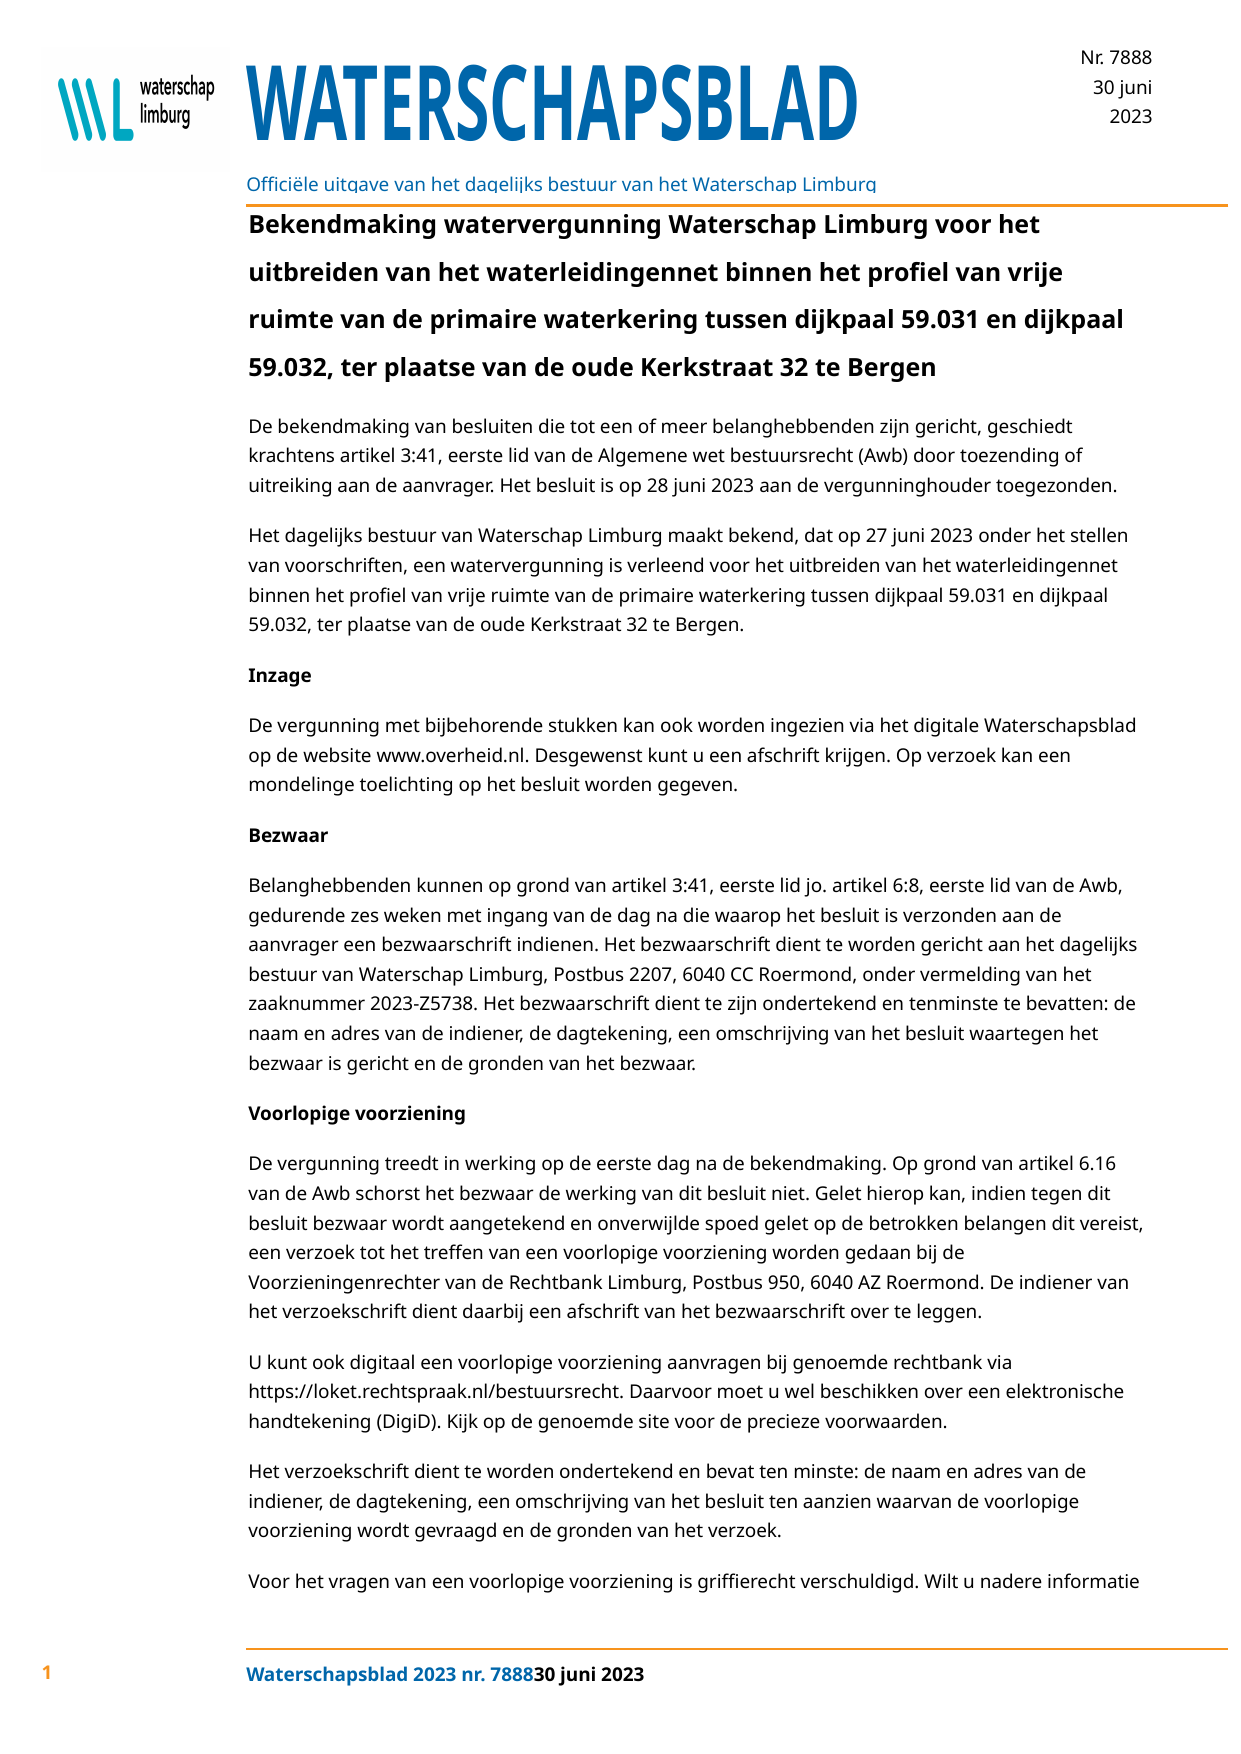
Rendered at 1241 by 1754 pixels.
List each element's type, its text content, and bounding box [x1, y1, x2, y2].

text Bekendmaking watervergunning Waterschap Limburg voor het uitbreiden van het waterleidingennet binnen het profiel van vrije ruimte van de primaire waterkering tussen dijkpaal 59.031 en dijkpaal 59.032, ter plaatse van de oude Kerkstraat 32 te Bergen [248, 207, 1152, 384]
text De vergunning treedt in werking op de eerste dag na de bekendmaking. Op grond van artikel 6.16 van de Awb schorst het bezwaar de werking van dit besluit niet. Gelet hierop kan, indien tegen dit besluit bezwaar wordt aangetekend en onverwijlde spoed gelet op de betrokken belangen dit vereist, een verzoek tot het treffen van een voorlopige voorziening worden gedaan bij de Voorzieningenrechter van de Rechtbank Limburg, Postbus 950, 6040 AZ Roermond. De indiener van het verzoekschrift dient daarbij een afschrift van het bezwaarschrift over te leggen. [248, 1151, 1152, 1324]
text Inzage [248, 662, 1152, 688]
text Het verzoekschrift dient te worden ondertekend en bevat ten minste: de naam en adres van de indiener, de dagtekening, een omschrijving van het besluit ten aanzien waarvan de voorlopige voorziening wordt gevraagd en de gronden van het verzoek. [248, 1458, 1152, 1543]
text Voorlopige voorziening [248, 1100, 1152, 1126]
text De vergunning met bijbehorende stukken kan ook worden ingezien via het digitale Waterschapsblad op de website www.overheid.nl. Desgewenst kunt u een afschrift krijgen. Op verzoek kan een mondelinge toelichting op het besluit worden gegeven. [248, 712, 1152, 797]
text De bekendmaking van besluiten die tot een of meer belanghebbenden zijn gericht, geschiedt krachtens artikel 3:41, eerste lid van de Algemene wet bestuursrecht (Awb) door toezending of uitreiking aan de aanvrager. Het besluit is op 28 juni 2023 aan de vergunninghouder toegezonden. [248, 413, 1152, 498]
text U kunt ook digitaal een voorlopige voorziening aanvragen bij genoemde rechtbank via https://loket.rechtspraak.nl/bestuursrecht. Daarvoor moet u wel beschikken over een elektronische handtekening (DigiD). Kijk op de genoemde site voor de precieze voorwaarden. [248, 1349, 1152, 1434]
text Belanghebbenden kunnen op grond van artikel 3:41, eerste lid jo. artikel 6:8, eerste lid van de Awb, gedurende zes weken met ingang van de dag na die waarop het besluit is verzonden aan de aanvrager een bezwaarschrift indienen. Het bezwaarschrift dient te worden gericht aan het dagelijks bestuur van Waterschap Limburg, Postbus 2207, 6040 CC Roermond, onder vermelding van het zaaknummer 2023-Z5738. Het bezwaarschrift dient te zijn ondertekend en tenminste te bevatten: de naam en adres van de indiener, de dagtekening, een omschrijving van het besluit waartegen het bezwaar is gericht en de gronden van het bezwaar. [248, 872, 1152, 1076]
picture [41, 47, 231, 172]
text Bezwaar [248, 822, 1152, 848]
text Voor het vragen van een voorlopige voorziening is griffierecht verschuldigd. Wilt u nadere informatie [248, 1568, 1152, 1594]
text Het dagelijks bestuur van Waterschap Limburg maakt bekend, dat op 27 juni 2023 onder het stellen van voorschriften, een watervergunning is verleend voor het uitbreiden van het waterleidingennet binnen het profiel van vrije ruimte van de primaire waterkering tussen dijkpaal 59.031 en dijkpaal 59.032, ter plaatse van de oude Kerkstraat 32 te Bergen. [248, 523, 1152, 637]
